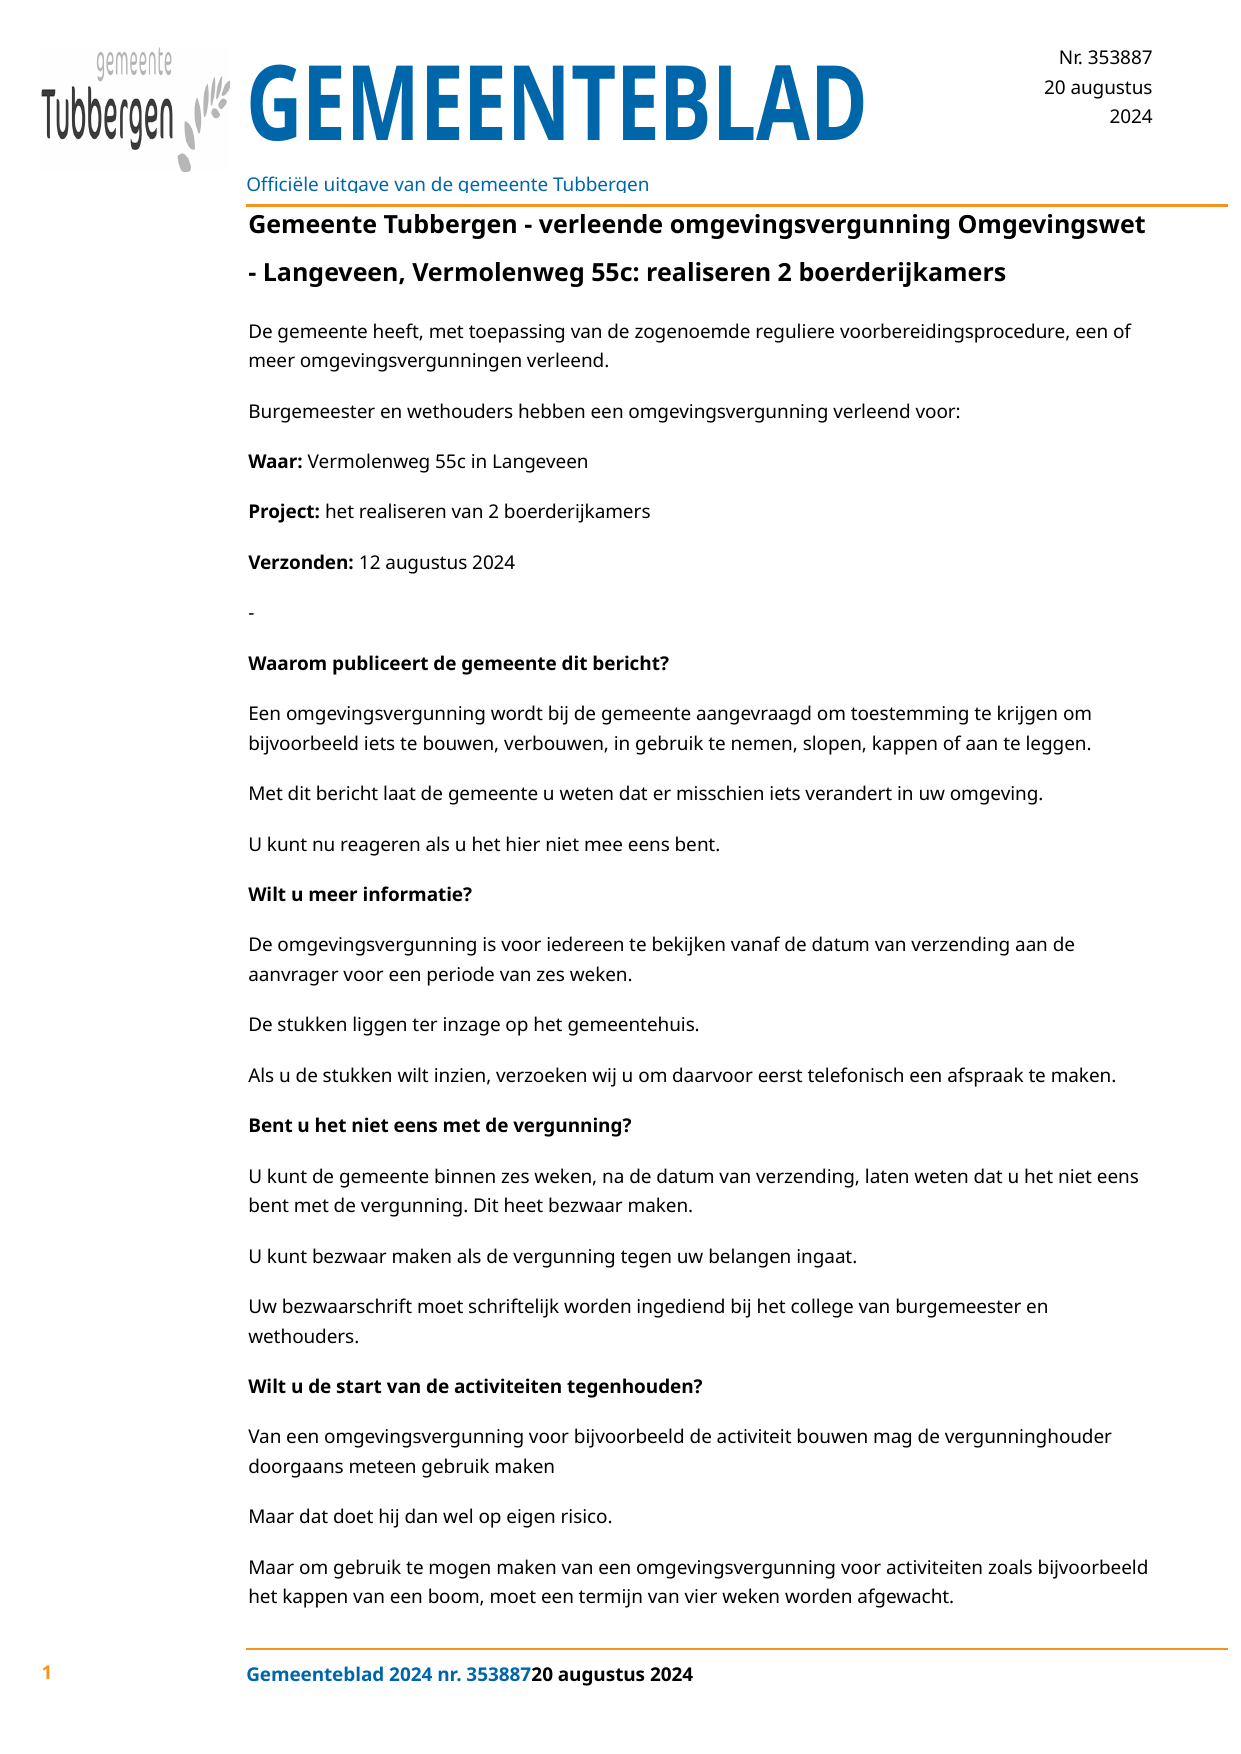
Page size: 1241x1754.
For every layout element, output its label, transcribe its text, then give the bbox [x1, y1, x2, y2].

text Maar om gebruik te mogen maken van een omgevingsvergunning voor activiteiten zoals bijvoorbeeld het kappen van een boom, moet een termijn van vier weken worden afgewacht. [248, 1554, 1152, 1609]
picture [41, 47, 231, 172]
text De omgevingsvergunning is voor iedereen te bekijken vanaf de datum van verzending aan de aanvrager voor een periode van zes weken. [248, 932, 1152, 987]
text Uw bezwaarschrift moet schriftelijk worden ingediend bij het college van burgemeester en wethouders. [248, 1293, 1152, 1349]
text Van een omgevingsvergunning voor bijvoorbeeld de activiteit bouwen mag de vergunninghouder doorgaans meteen gebruik maken [248, 1424, 1152, 1479]
text - [248, 599, 1152, 625]
text Met dit bericht laat de gemeente u weten dat er misschien iets verandert in uw omgeving. [248, 780, 1152, 806]
text Project: het realiseren van 2 boerderijkamers [248, 499, 1152, 524]
text Waar: Vermolenweg 55c in Langeveen [248, 448, 1152, 474]
text De stukken liggen ter inzage op het gemeentehuis. [248, 1012, 1152, 1037]
text Waarom publiceert de gemeente dit bericht? [248, 650, 1152, 676]
text Bent u het niet eens met de vergunning? [248, 1112, 1152, 1138]
text Gemeente Tubbergen - verleende omgevingsvergunning Omgevingswet - Langeveen, Vermolenweg 55c: realiseren 2 boerderijkamers [248, 207, 1152, 288]
text U kunt de gemeente binnen zes weken, na de datum van verzending, laten weten dat u het niet eens bent met de vergunning. Dit heet bezwaar maken. [248, 1163, 1152, 1218]
text U kunt bezwaar maken als de vergunning tegen uw belangen ingaat. [248, 1243, 1152, 1269]
text U kunt nu reageren als u het hier niet mee eens bent. [248, 831, 1152, 857]
text Als u de stukken wilt inzien, verzoeken wij u om daarvoor eerst telefonisch een afspraak te maken. [248, 1062, 1152, 1088]
text Wilt u de start van de activiteiten tegenhouden? [248, 1373, 1152, 1399]
text Burgemeester en wethouders hebben een omgevingsvergunning verleend voor: [248, 398, 1152, 424]
text Verzonden: 12 augustus 2024 [248, 549, 1152, 575]
text Wilt u meer informatie? [248, 881, 1152, 907]
text Een omgevingsvergunning wordt bij de gemeente aangevraagd om toestemming te krijgen om bijvoorbeeld iets te bouwen, verbouwen, in gebruik te nemen, slopen, kappen of aan te leggen. [248, 700, 1152, 756]
text De gemeente heeft, met toepassing van de zogenoemde reguliere voorbereidingsprocedure, een of meer omgevingsvergunningen verleend. [248, 318, 1152, 373]
text Maar dat doet hij dan wel op eigen risico. [248, 1504, 1152, 1529]
